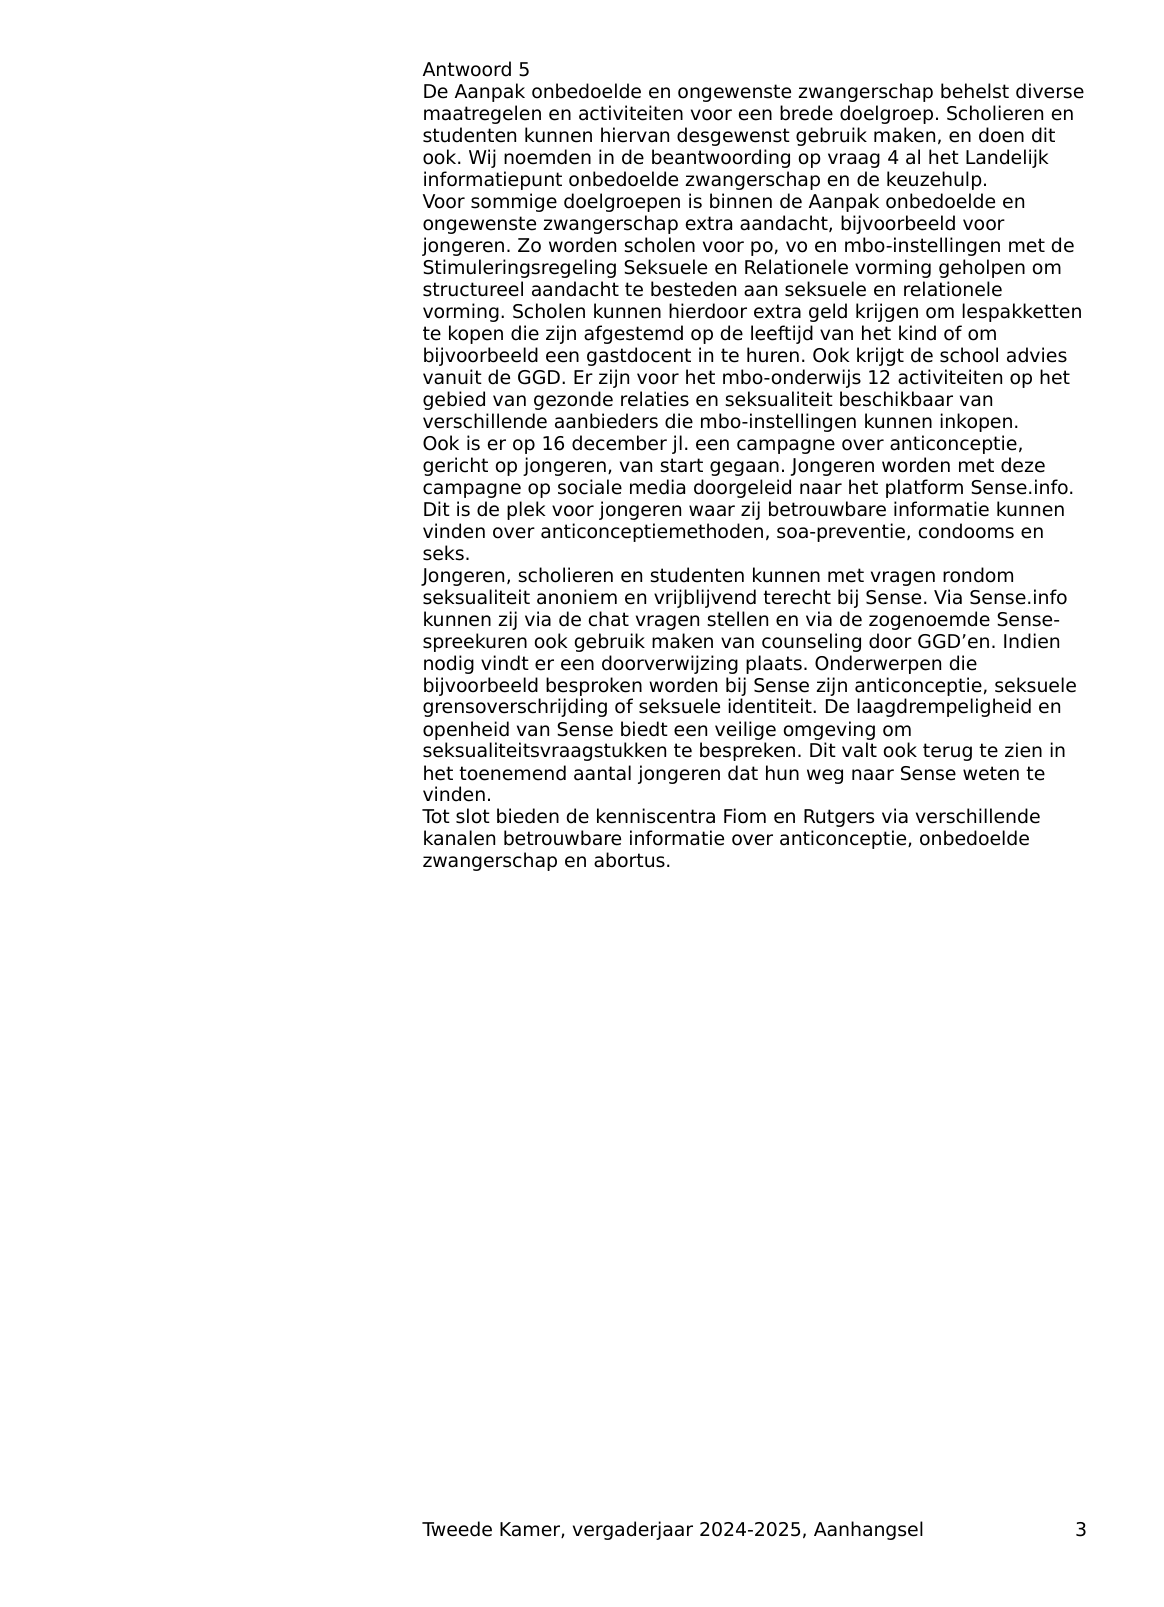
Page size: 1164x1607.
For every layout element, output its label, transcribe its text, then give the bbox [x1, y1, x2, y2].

text Voor sommige doelgroepen is binnen de Aanpak onbedoelde en ongewenste zwangerschap extra aandacht, bijvoorbeeld voor jongeren. Zo worden scholen voor po, vo en mbo-instellingen met de Stimuleringsregeling Seksuele en Relationele vorming geholpen om structureel aandacht te besteden aan seksuele en relationele vorming. Scholen kunnen hierdoor extra geld krijgen om lespakketten te kopen die zijn afgestemd op de leeftijd van het kind of om bijvoorbeeld een gastdocent in te huren. Ook krijgt de school advies vanuit de GGD. Er zijn voor het mbo-onderwijs 12 activiteiten op het gebied van gezonde relaties en seksualiteit beschikbaar van verschillende aanbieders die mbo-instellingen kunnen inkopen. [422, 191, 1087, 433]
text Antwoord 5 [422, 59, 1087, 81]
text Ook is er op 16 december jl. een campagne over anticonceptie, gericht op jongeren, van start gegaan. Jongeren worden met deze campagne op sociale media doorgeleid naar het platform Sense.info. Dit is de plek voor jongeren waar zij betrouwbare informatie kunnen vinden over anticonceptiemethoden, soa-preventie, condooms en seks. [422, 433, 1087, 564]
text Tot slot bieden de kenniscentra Fiom en Rutgers via verschillende kanalen betrouwbare informatie over anticonceptie, onbedoelde zwangerschap en abortus. [422, 806, 1087, 872]
text Jongeren, scholieren en studenten kunnen met vragen rondom seksualiteit anoniem en vrijblijvend terecht bij Sense. Via Sense.info kunnen zij via de chat vragen stellen en via de zogenoemde Sense-spreekuren ook gebruik maken van counseling door GGD’en. Indien nodig vindt er een doorverwijzing plaats. Onderwerpen die bijvoorbeeld besproken worden bij Sense zijn anticonceptie, seksuele grensoverschrijding of seksuele identiteit. De laagdrempeligheid en openheid van Sense biedt een veilige omgeving om seksualiteitsvraagstukken te bespreken. Dit valt ook terug te zien in het toenemend aantal jongeren dat hun weg naar Sense weten te vinden. [422, 564, 1087, 806]
text De Aanpak onbedoelde en ongewenste zwangerschap behelst diverse maatregelen en activiteiten voor een brede doelgroep. Scholieren en studenten kunnen hiervan desgewenst gebruik maken, en doen dit ook. Wij noemden in de beantwoording op vraag 4 al het Landelijk informatiepunt onbedoelde zwangerschap en de keuzehulp. [422, 81, 1087, 191]
